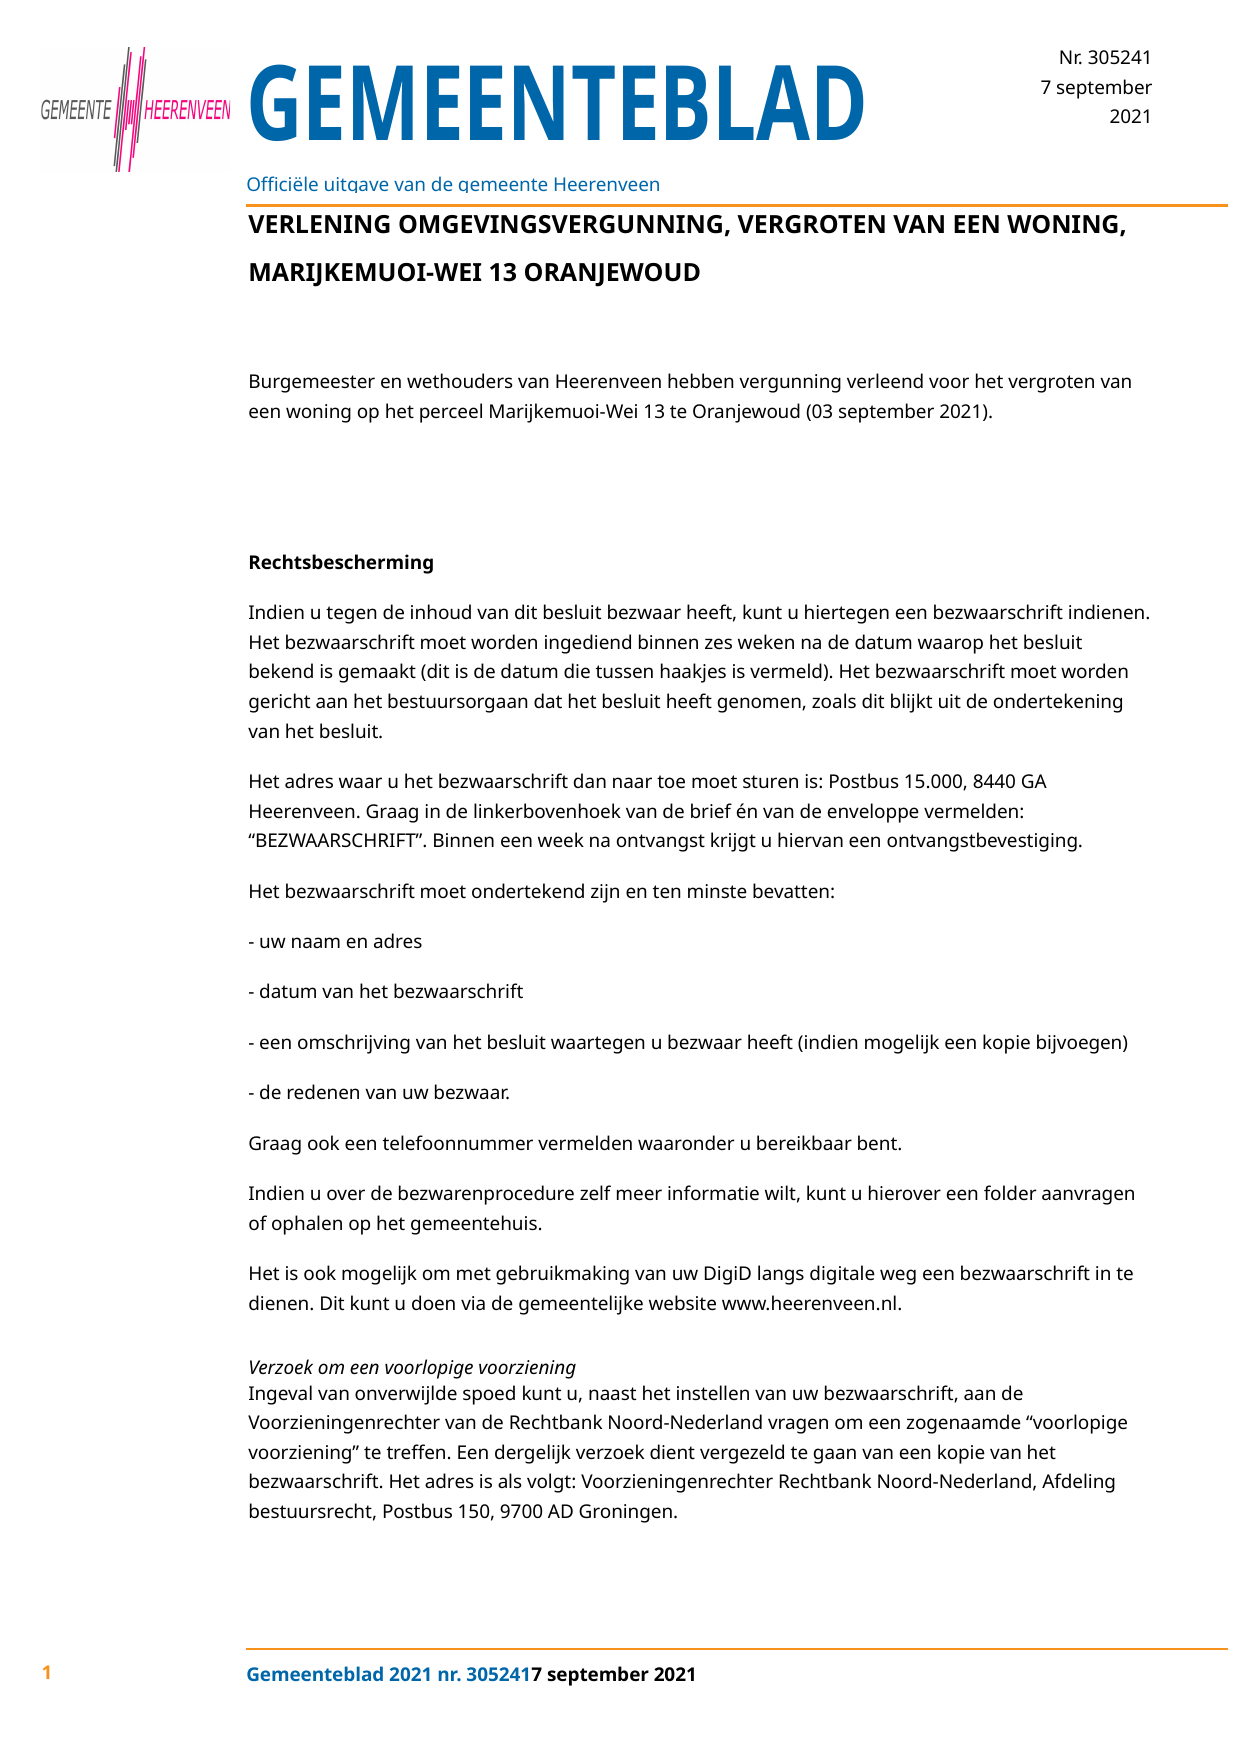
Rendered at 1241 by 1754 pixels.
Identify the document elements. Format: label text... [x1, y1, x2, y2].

text - de redenen van uw bezwaar. [248, 1079, 1152, 1105]
text Indien u over de bezwarenprocedure zelf meer informatie wilt, kunt u hierover een folder aanvragen of ophalen op het gemeentehuis. [248, 1180, 1152, 1236]
text VERLENING OMGEVINGSVERGUNNING, VERGROTEN VAN EEN WONING, MARIJKEMUOI-WEI 13 ORANJEWOUD [248, 207, 1152, 288]
text Het bezwaarschrift moet ondertekend zijn en ten minste bevatten: [248, 878, 1152, 904]
text - datum van het bezwaarschrift [248, 979, 1152, 1004]
text Verzoek om een voorlopige voorziening [248, 1354, 1152, 1380]
text - een omschrijving van het besluit waartegen u bezwaar heeft (indien mogelijk een kopie bijvoegen) [248, 1029, 1152, 1055]
text Het is ook mogelijk om met gebruikmaking van uw DigiD langs digitale weg een bezwaarschrift in te dienen. Dit kunt u doen via de gemeentelijke website www.heerenveen.nl. [248, 1260, 1152, 1316]
text Ingeval van onverwijlde spoed kunt u, naast het instellen van uw bezwaarschrift, aan de Voorzieningenrechter van de Rechtbank Noord-Nederland vragen om een zogenaamde “voorlopige voorziening” te treffen. Een dergelijk verzoek dient vergezeld te gaan van een kopie van het bezwaarschrift. Het adres is als volgt: Voorzieningenrechter Rechtbank Noord-Nederland, Afdeling bestuursrecht, Postbus 150, 9700 AD Groningen. [248, 1380, 1152, 1524]
text Het adres waar u het bezwaarschrift dan naar toe moet sturen is: Postbus 15.000, 8440 GA Heerenveen. Graag in de linkerbovenhoek van de brief én van de enveloppe vermelden: “BEZWAARSCHRIFT”. Binnen een week na ontvangst krijgt u hiervan een ontvangstbevestiging. [248, 768, 1152, 853]
text Indien u tegen de inhoud van dit besluit bezwaar heeft, kunt u hiertegen een bezwaarschrift indienen. Het bezwaarschrift moet worden ingediend binnen zes weken na de datum waarop het besluit bekend is gemaakt (dit is de datum die tussen haakjes is vermeld). Het bezwaarschrift moet worden gericht aan het bestuursorgaan dat het besluit heeft genomen, zoals dit blijkt uit de ondertekening van het besluit. [248, 599, 1152, 744]
text Rechtsbescherming [248, 549, 1152, 575]
text - uw naam en adres [248, 928, 1152, 954]
text Graag ook een telefoonnummer vermelden waaronder u bereikbaar bent. [248, 1130, 1152, 1156]
text Burgemeester en wethouders van Heerenveen hebben vergunning verleend voor het vergroten van een woning op het perceel Marijkemuoi-Wei 13 te Oranjewoud (03 september 2021). [248, 368, 1152, 424]
picture [41, 47, 231, 172]
